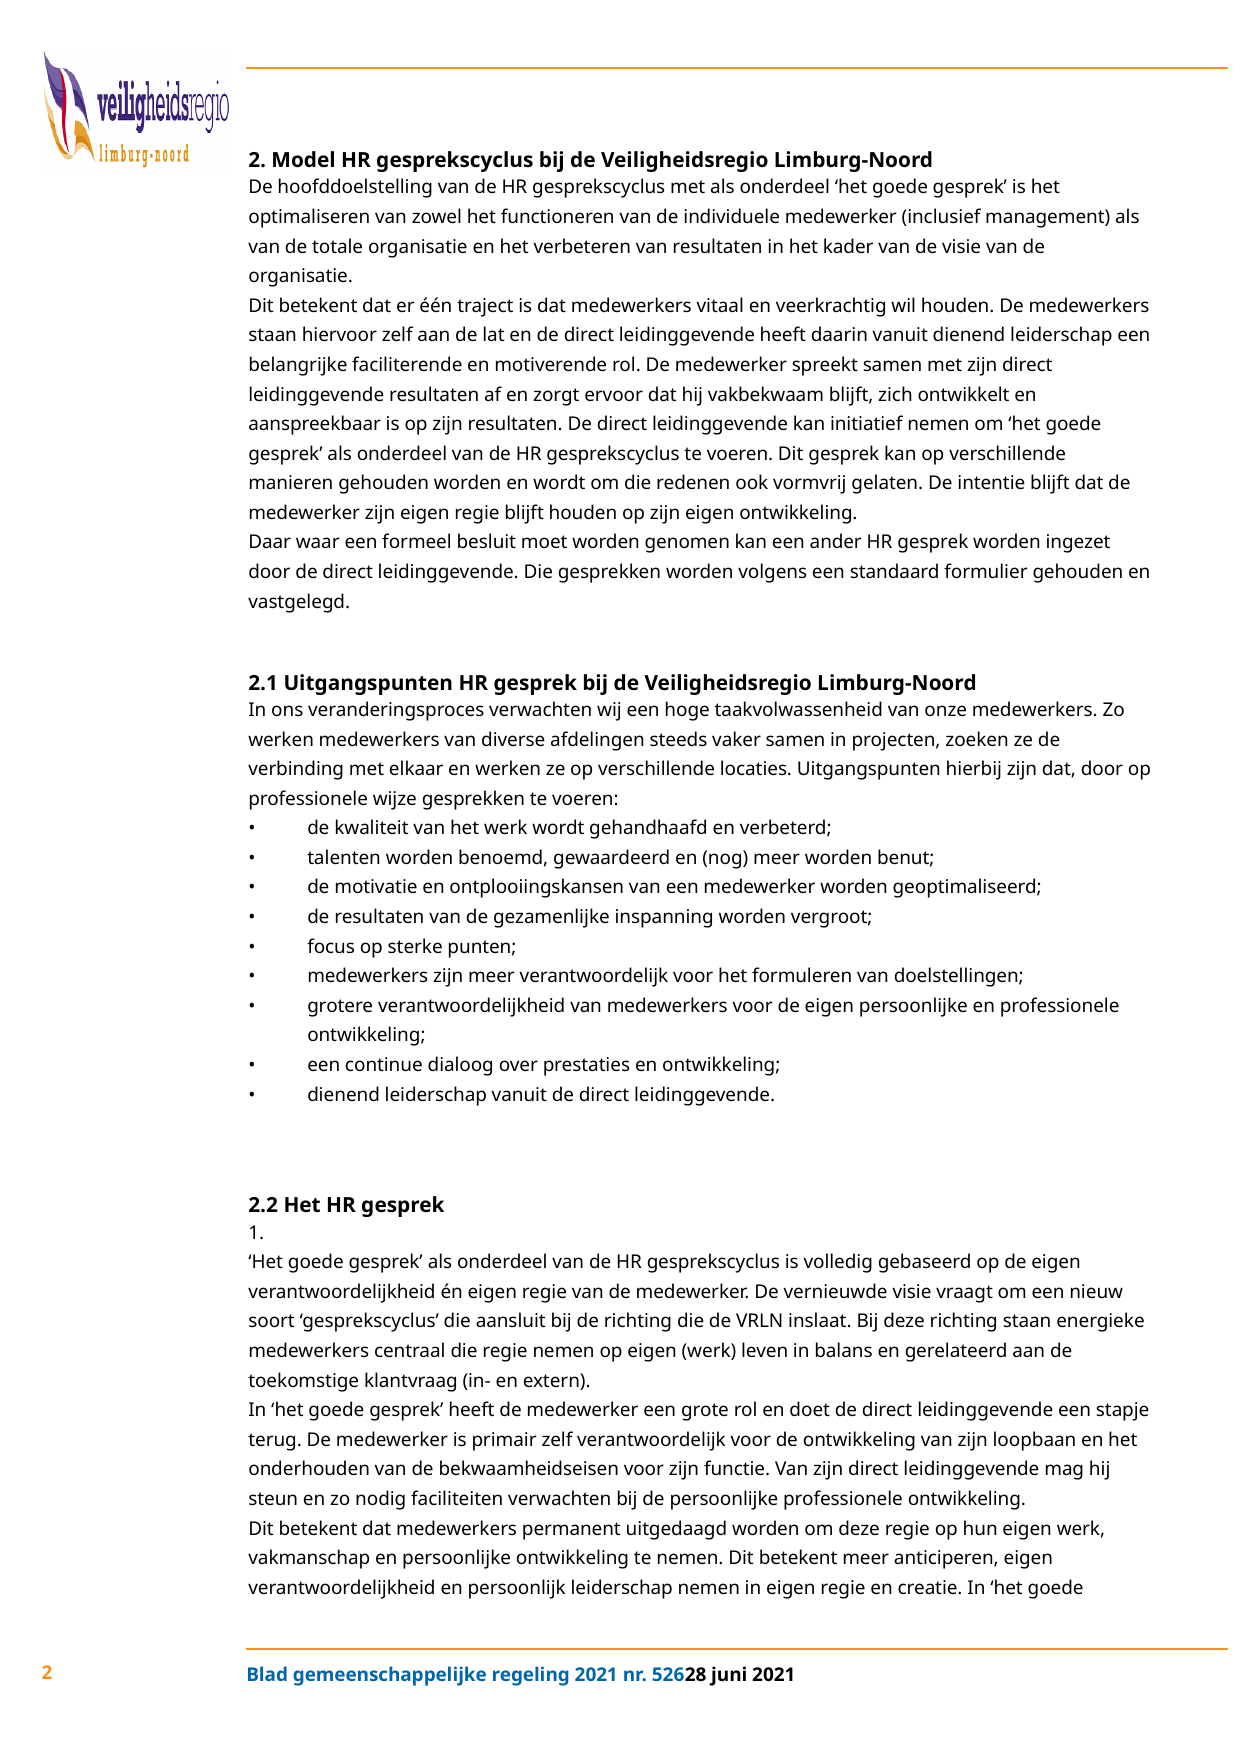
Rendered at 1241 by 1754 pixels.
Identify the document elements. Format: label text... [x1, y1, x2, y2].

text In ons veranderingsproces verwachten wij een hoge taakvolwassenheid van onze medewerkers. Zo werken medewerkers van diverse afdelingen steeds vaker samen in projecten, zoeken ze de verbinding met elkaar en werken ze op verschillende locaties. Uitgangspunten hierbij zijn dat, door op professionele wijze gesprekken te voeren: [248, 696, 1152, 811]
list talenten worden benoemd, gewaardeerd en (nog) meer worden benut; [248, 844, 1152, 870]
text 2. Model HR gesprekscyclus bij de Veiligheidsregio Limburg-Noord [248, 145, 1152, 174]
text 1. [248, 1219, 1152, 1244]
text In ‘het goede gesprek’ heeft de medewerker een grote rol en doet de direct leidinggevende een stapje terug. De medewerker is primair zelf verantwoordelijk voor de ontwikkeling van zijn loopbaan en het onderhouden van de bekwaamheidseisen voor zijn functie. Van zijn direct leidinggevende mag hij steun en zo nodig faciliteiten verwachten bij de persoonlijke professionele ontwikkeling. [248, 1396, 1152, 1511]
text 2.1 Uitgangspunten HR gesprek bij de Veiligheidsregio Limburg-Noord [248, 668, 1152, 696]
text Dit betekent dat er één traject is dat medewerkers vitaal en veerkrachtig wil houden. De medewerkers staan hiervoor zelf aan de lat en de direct leidinggevende heeft daarin vanuit dienend leiderschap een belangrijke faciliterende en motiverende rol. De medewerker spreekt samen met zijn direct leidinggevende resultaten af en zorgt ervoor dat hij vakbekwaam blijft, zich ontwikkelt en aanspreekbaar is op zijn resultaten. De direct leidinggevende kan initiatief nemen om ‘het goede gesprek’ als onderdeel van de HR gesprekscyclus te voeren. Dit gesprek kan op verschillende manieren gehouden worden en wordt om die redenen ook vormvrij gelaten. De intentie blijft dat de medewerker zijn eigen regie blijft houden op zijn eigen ontwikkeling. [248, 292, 1152, 525]
list een continue dialoog over prestaties en ontwikkeling; [248, 1051, 1152, 1077]
picture [41, 47, 231, 172]
list de motivatie en ontplooiingskansen van een medewerker worden geoptimaliseerd; [248, 874, 1152, 899]
text De hoofddoelstelling van de HR gesprekscyclus met als onderdeel ‘het goede gesprek’ is het optimaliseren van zowel het functioneren van de individuele medewerker (inclusief management) als van de totale organisatie en het verbeteren van resultaten in het kader van de visie van de organisatie. [248, 174, 1152, 288]
text Daar waar een formeel besluit moet worden genomen kan een ander HR gesprek worden ingezet door de direct leidinggevende. Die gesprekken worden volgens een standaard formulier gehouden en vastgelegd. [248, 529, 1152, 613]
list medewerkers zijn meer verantwoordelijk voor het formuleren van doelstellingen; [248, 962, 1152, 988]
text 2.2 Het HR gesprek [248, 1190, 1152, 1219]
list dienend leiderschap vanuit de direct leidinggevende. [248, 1081, 1152, 1107]
list de resultaten van de gezamenlijke inspanning worden vergroot; [248, 903, 1152, 929]
text Dit betekent dat medewerkers permanent uitgedaagd worden om deze regie op hun eigen werk, vakmanschap en persoonlijke ontwikkeling te nemen. Dit betekent meer anticiperen, eigen verantwoordelijkheid en persoonlijk leiderschap nemen in eigen regie en creatie. In ‘het goede [248, 1515, 1152, 1599]
list focus op sterke punten; [248, 933, 1152, 959]
text ‘Het goede gesprek’ als onderdeel van de HR gesprekscyclus is volledig gebaseerd op de eigen verantwoordelijkheid én eigen regie van de medewerker. De vernieuwde visie vraagt om een nieuw soort ‘gesprekscyclus’ die aansluit bij de richting die de VRLN inslaat. Bij deze richting staan energieke medewerkers centraal die regie nemen op eigen (werk) leven in balans en gerelateerd aan de toekomstige klantvraag (in- en extern). [248, 1248, 1152, 1392]
list de kwaliteit van het werk wordt gehandhaafd en verbeterd; [248, 814, 1152, 840]
list grotere verantwoordelijkheid van medewerkers voor de eigen persoonlijke en professionele ontwikkeling; [248, 992, 1152, 1047]
